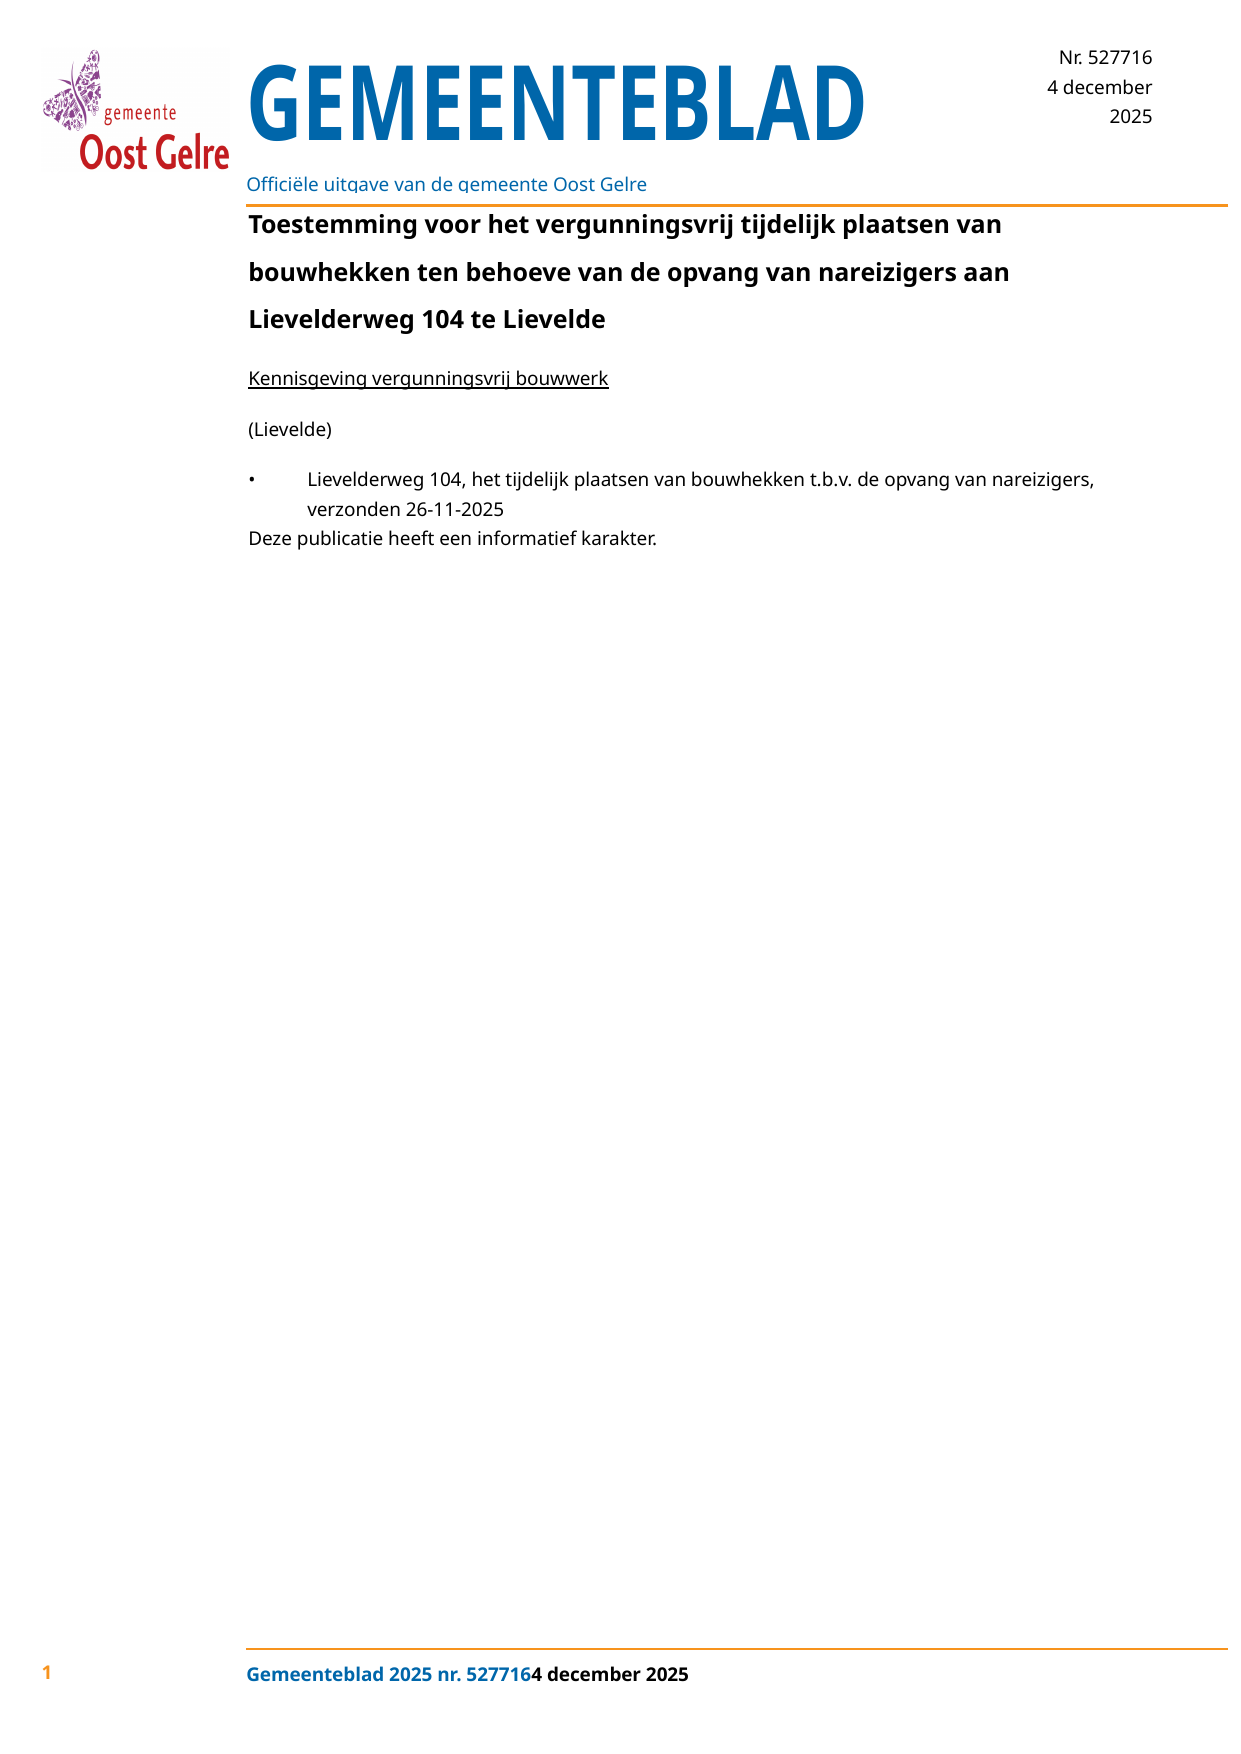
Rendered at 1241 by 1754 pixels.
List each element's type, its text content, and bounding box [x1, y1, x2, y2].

list Lievelderweg 104, het tijdelijk plaatsen van bouwhekken t.b.v. de opvang van nareizigers, verzonden 26-11-2025 [248, 466, 1152, 522]
text Kennisgeving vergunningsvrij bouwwerk [248, 366, 1152, 391]
text Toestemming voor het vergunningsvrij tijdelijk plaatsen van bouwhekken ten behoeve van de opvang van nareizigers aan Lievelderweg 104 te Lievelde [248, 207, 1152, 336]
text (Lievelde) [248, 416, 1152, 442]
text Deze publicatie heeft een informatief karakter. [248, 526, 1152, 551]
picture [41, 47, 231, 172]
